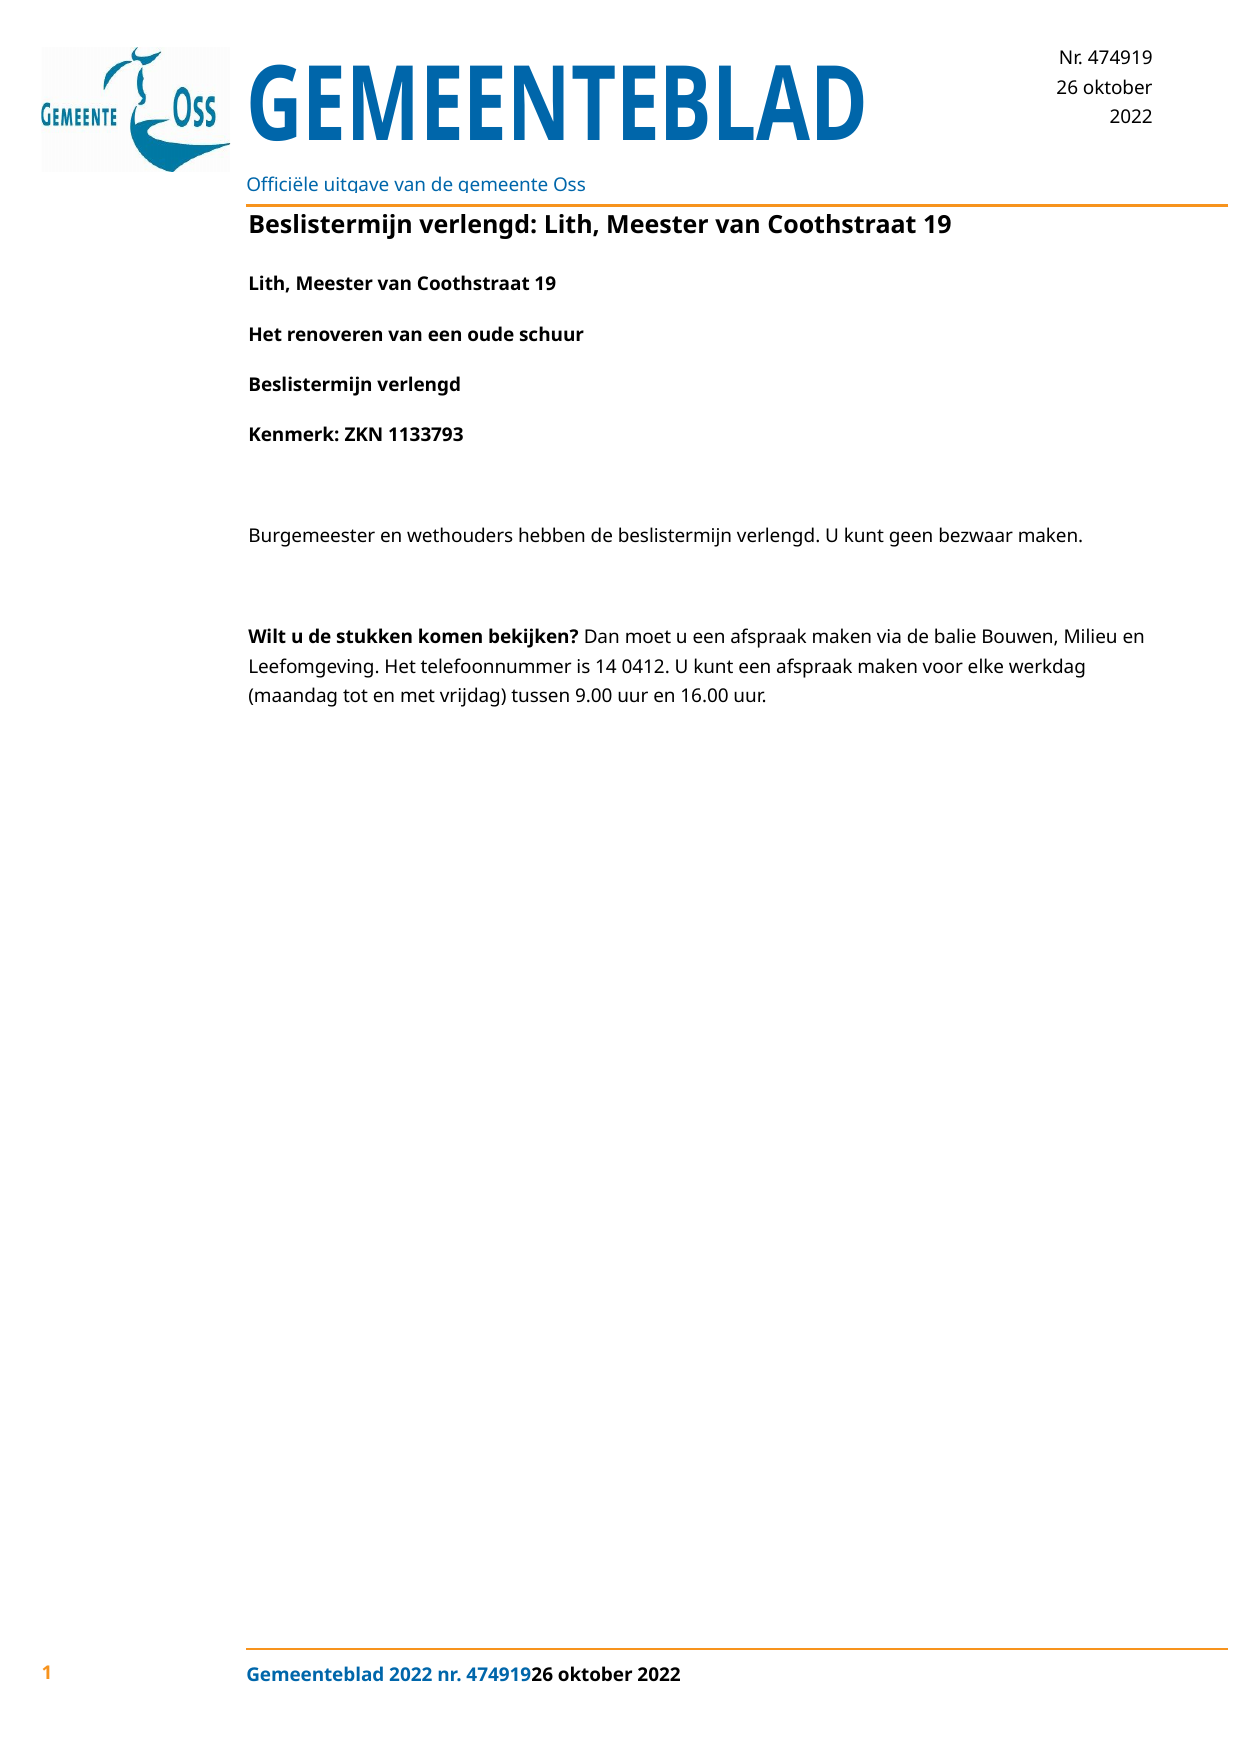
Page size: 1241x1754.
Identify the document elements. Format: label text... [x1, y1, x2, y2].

text Beslistermijn verlengd [248, 371, 1152, 397]
text Lith, Meester van Coothstraat 19 [248, 270, 1152, 296]
text Wilt u de stukken komen bekijken? Dan moet u een afspraak maken via de balie Bouwen, Milieu en Leefomgeving. Het telefoonnummer is 14 0412. U kunt een afspraak maken voor elke werkdag (maandag tot en met vrijdag) tussen 9.00 uur en 16.00 uur. [248, 623, 1152, 708]
picture [41, 47, 231, 172]
text Beslistermijn verlengd: Lith, Meester van Coothstraat 19 [248, 207, 1152, 241]
text Kenmerk: ZKN 1133793 [248, 422, 1152, 447]
text Het renoveren van een oude schuur [248, 321, 1152, 346]
text Burgemeester en wethouders hebben de beslistermijn verlengd. U kunt geen bezwaar maken. [248, 522, 1152, 548]
